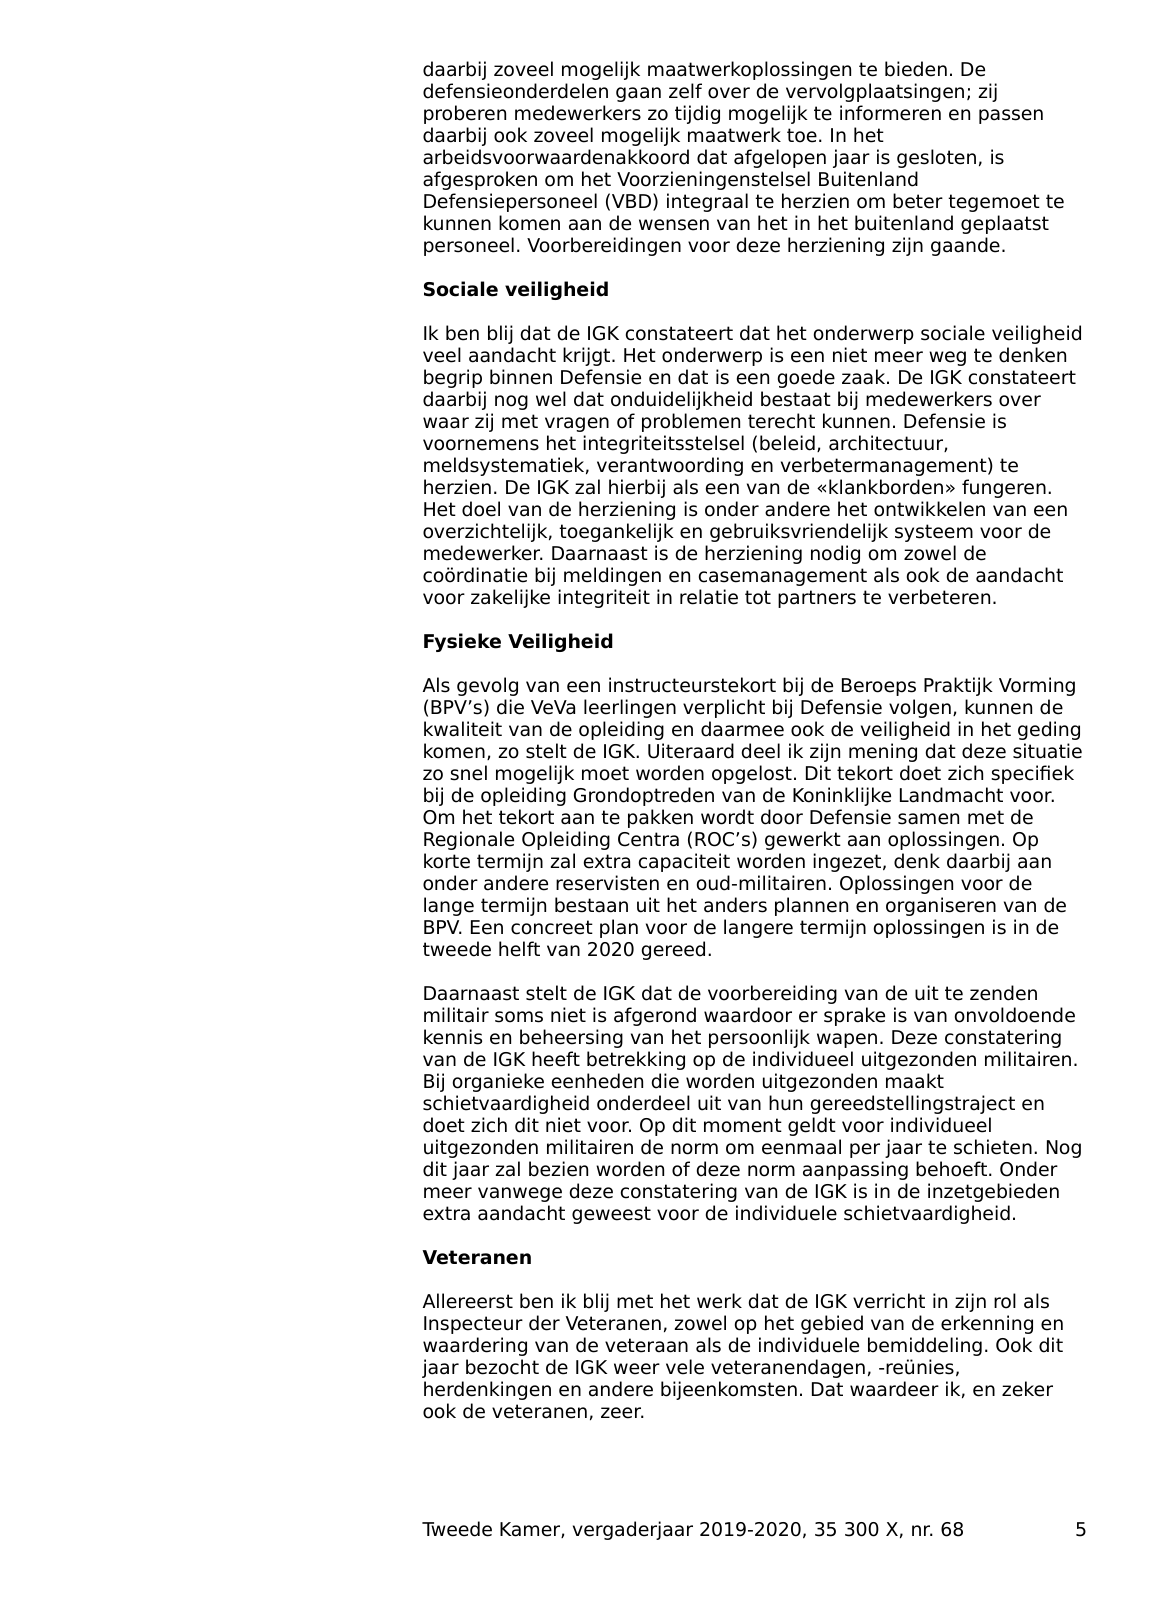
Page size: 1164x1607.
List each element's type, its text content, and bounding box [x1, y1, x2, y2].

text Allereerst ben ik blij met het werk dat de IGK verricht in zijn rol als Inspecteur der Veteranen, zowel op het gebied van de erkenning en waardering van de veteraan als de individuele bemiddeling. Ook dit jaar bezocht de IGK weer vele veteranendagen, -reünies, herdenkingen en andere bijeenkomsten. Dat waardeer ik, en zeker ook de veteranen, zeer. [422, 1291, 1087, 1423]
text Ik ben blij dat de IGK constateert dat het onderwerp sociale veiligheid veel aandacht krijgt. Het onderwerp is een niet meer weg te denken begrip binnen Defensie en dat is een goede zaak. De IGK constateert daarbij nog wel dat onduidelijkheid bestaat bij medewerkers over waar zij met vragen of problemen terecht kunnen. Defensie is voornemens het integriteitsstelsel (beleid, architectuur, meldsystematiek, verantwoording en verbetermanagement) te herzien. De IGK zal hierbij als een van de «klankborden» fungeren. Het doel van de herziening is onder andere het ontwikkelen van een overzichtelijk, toegankelijk en gebruiksvriendelijk systeem voor de medewerker. Daarnaast is de herziening nodig om zowel de coördinatie bij meldingen en casemanagement als ook de aandacht voor zakelijke integriteit in relatie tot partners te verbeteren. [422, 323, 1087, 609]
subtitle Sociale veiligheid [422, 279, 1087, 301]
text Daarnaast stelt de IGK dat de voorbereiding van de uit te zenden militair soms niet is afgerond waardoor er sprake is van onvoldoende kennis en beheersing van het persoonlijk wapen. Deze constatering van de IGK heeft betrekking op de individueel uitgezonden militairen. Bij organieke eenheden die worden uitgezonden maakt schietvaardigheid onderdeel uit van hun gereedstellingstraject en doet zich dit niet voor. Op dit moment geldt voor individueel uitgezonden militairen de norm om eenmaal per jaar te schieten. Nog dit jaar zal bezien worden of deze norm aanpassing behoeft. Onder meer vanwege deze constatering van de IGK is in de inzetgebieden extra aandacht geweest voor de individuele schietvaardigheid. [422, 983, 1087, 1225]
text daarbij zoveel mogelijk maatwerkoplossingen te bieden. De defensieonderdelen gaan zelf over de vervolgplaatsingen; zij proberen medewerkers zo tijdig mogelijk te informeren en passen daarbij ook zoveel mogelijk maatwerk toe. In het arbeidsvoorwaardenakkoord dat afgelopen jaar is gesloten, is afgesproken om het Voorzieningenstelsel Buitenland Defensiepersoneel (VBD) integraal te herzien om beter tegemoet te kunnen komen aan de wensen van het in het buitenland geplaatst personeel. Voorbereidingen voor deze herziening zijn gaande. [422, 59, 1087, 257]
subtitle Veteranen [422, 1247, 1087, 1269]
text Als gevolg van een instructeurstekort bij de Beroeps Praktijk Vorming (BPV’s) die VeVa leerlingen verplicht bij Defensie volgen, kunnen de kwaliteit van de opleiding en daarmee ook de veiligheid in het geding komen, zo stelt de IGK. Uiteraard deel ik zijn mening dat deze situatie zo snel mogelijk moet worden opgelost. Dit tekort doet zich specifiek bij de opleiding Grondoptreden van de Koninklijke Landmacht voor. Om het tekort aan te pakken wordt door Defensie samen met de Regionale Opleiding Centra (ROC’s) gewerkt aan oplossingen. Op korte termijn zal extra capaciteit worden ingezet, denk daarbij aan onder andere reservisten en oud-militairen. Oplossingen voor de lange termijn bestaan uit het anders plannen en organiseren van de BPV. Een concreet plan voor de langere termijn oplossingen is in de tweede helft van 2020 gereed. [422, 675, 1087, 961]
subtitle Fysieke Veiligheid [422, 631, 1087, 653]
